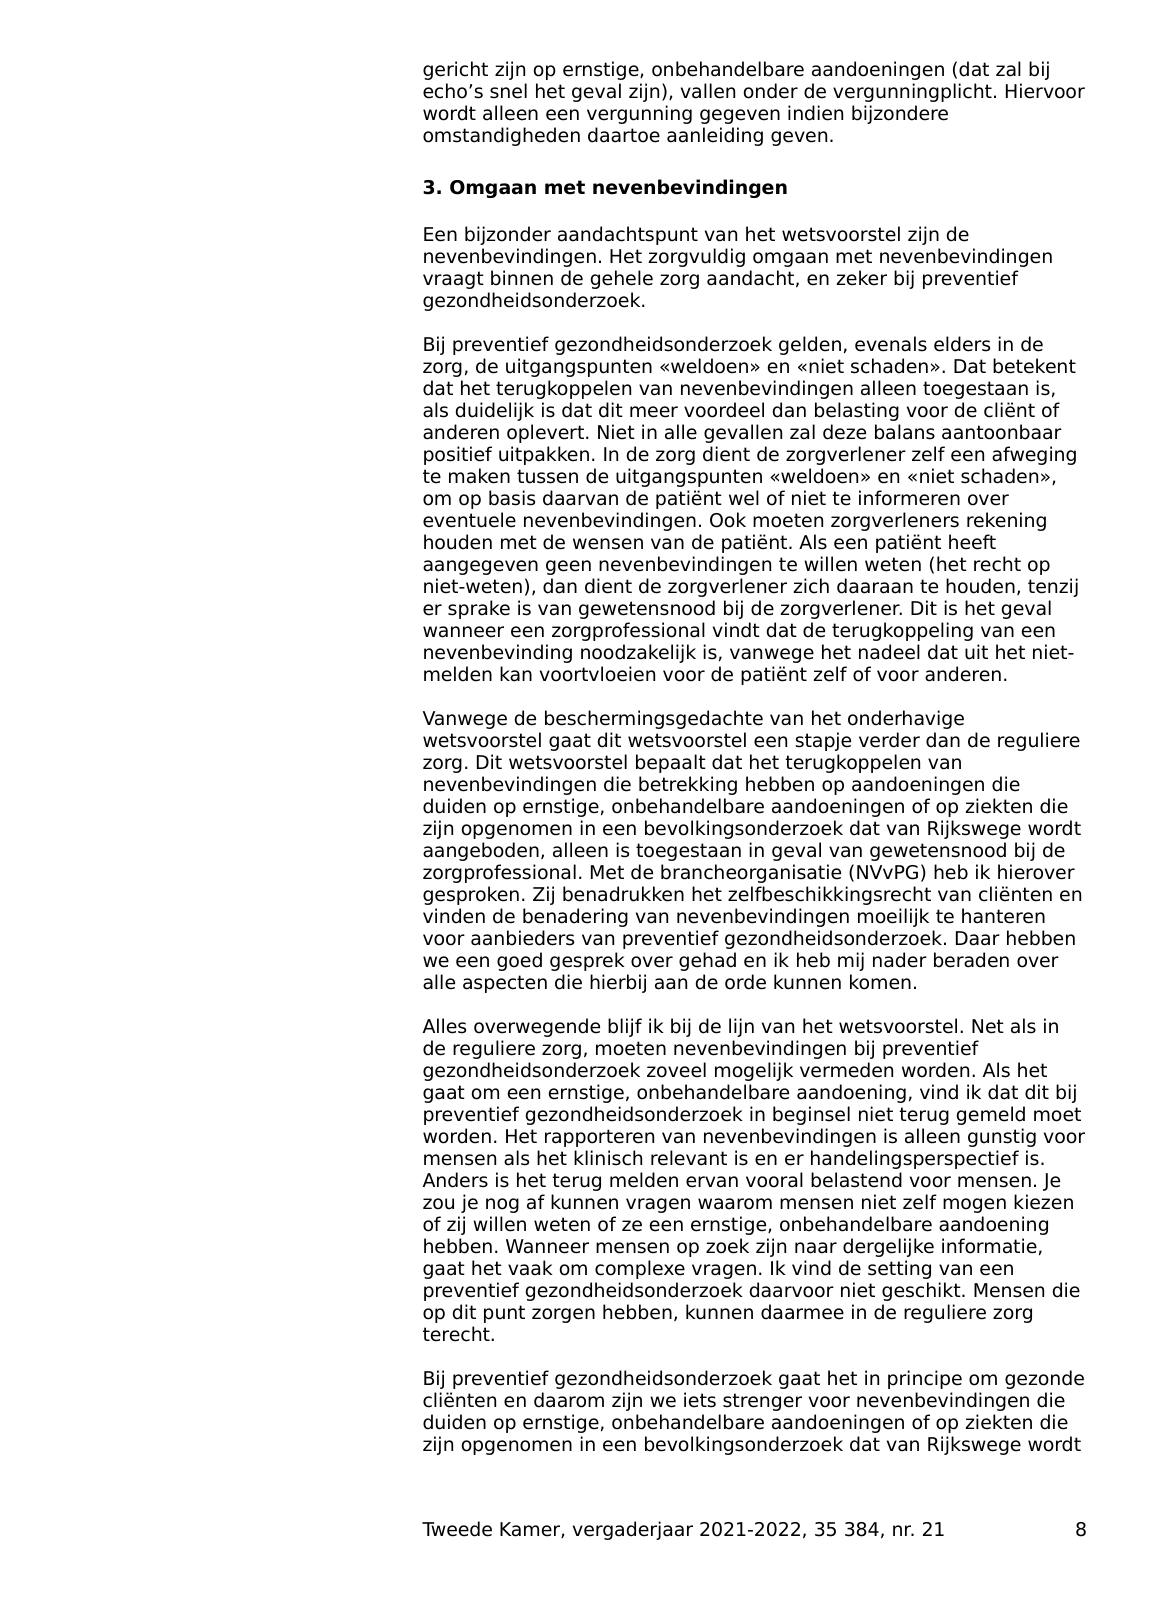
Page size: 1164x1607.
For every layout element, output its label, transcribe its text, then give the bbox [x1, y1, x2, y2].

text Bij preventief gezondheidsonderzoek gaat het in principe om gezonde cliënten en daarom zijn we iets strenger voor nevenbevindingen die duiden op ernstige, onbehandelbare aandoeningen of op ziekten die zijn opgenomen in een bevolkingsonderzoek dat van Rijkswege wordt [422, 1368, 1087, 1456]
subtitle 3. Omgaan met nevenbevindingen [422, 177, 1087, 199]
text gericht zijn op ernstige, onbehandelbare aandoeningen (dat zal bij echo’s snel het geval zijn), vallen onder de vergunningplicht. Hiervoor wordt alleen een vergunning gegeven indien bijzondere omstandigheden daartoe aanleiding geven. [422, 59, 1087, 147]
text Vanwege de beschermingsgedachte van het onderhavige wetsvoorstel gaat dit wetsvoorstel een stapje verder dan de reguliere zorg. Dit wetsvoorstel bepaalt dat het terugkoppelen van nevenbevindingen die betrekking hebben op aandoeningen die duiden op ernstige, onbehandelbare aandoeningen of op ziekten die zijn opgenomen in een bevolkingsonderzoek dat van Rijkswege wordt aangeboden, alleen is toegestaan in geval van gewetensnood bij de zorgprofessional. Met de brancheorganisatie (NVvPG) heb ik hierover gesproken. Zij benadrukken het zelfbeschikkingsrecht van cliënten en vinden de benadering van nevenbevindingen moeilijk te hanteren voor aanbieders van preventief gezondheidsonderzoek. Daar hebben we een goed gesprek over gehad en ik heb mij nader beraden over alle aspecten die hierbij aan de orde kunnen komen. [422, 708, 1087, 994]
text Alles overwegende blijf ik bij de lijn van het wetsvoorstel. Net als in de reguliere zorg, moeten nevenbevindingen bij preventief gezondheidsonderzoek zoveel mogelijk vermeden worden. Als het gaat om een ernstige, onbehandelbare aandoening, vind ik dat dit bij preventief gezondheidsonderzoek in beginsel niet terug gemeld moet worden. Het rapporteren van nevenbevindingen is alleen gunstig voor mensen als het klinisch relevant is en er handelingsperspectief is. Anders is het terug melden ervan vooral belastend voor mensen. Je zou je nog af kunnen vragen waarom mensen niet zelf mogen kiezen of zij willen weten of ze een ernstige, onbehandelbare aandoening hebben. Wanneer mensen op zoek zijn naar dergelijke informatie, gaat het vaak om complexe vragen. Ik vind de setting van een preventief gezondheidsonderzoek daarvoor niet geschikt. Mensen die op dit punt zorgen hebben, kunnen daarmee in de reguliere zorg terecht. [422, 1016, 1087, 1346]
text Een bijzonder aandachtspunt van het wetsvoorstel zijn de nevenbevindingen. Het zorgvuldig omgaan met nevenbevindingen vraagt binnen de gehele zorg aandacht, en zeker bij preventief gezondheidsonderzoek. [422, 224, 1087, 312]
text Bij preventief gezondheidsonderzoek gelden, evenals elders in de zorg, de uitgangspunten «weldoen» en «niet schaden». Dat betekent dat het terugkoppelen van nevenbevindingen alleen toegestaan is, als duidelijk is dat dit meer voordeel dan belasting voor de cliënt of anderen oplevert. Niet in alle gevallen zal deze balans aantoonbaar positief uitpakken. In de zorg dient de zorgverlener zelf een afweging te maken tussen de uitgangspunten «weldoen» en «niet schaden», om op basis daarvan de patiënt wel of niet te informeren over eventuele nevenbevindingen. Ook moeten zorgverleners rekening houden met de wensen van de patiënt. Als een patiënt heeft aangegeven geen nevenbevindingen te willen weten (het recht op niet-weten), dan dient de zorgverlener zich daaraan te houden, tenzij er sprake is van gewetensnood bij de zorgverlener. Dit is het geval wanneer een zorgprofessional vindt dat de terugkoppeling van een nevenbevinding noodzakelijk is, vanwege het nadeel dat uit het niet-melden kan voortvloeien voor de patiënt zelf of voor anderen. [422, 334, 1087, 686]
